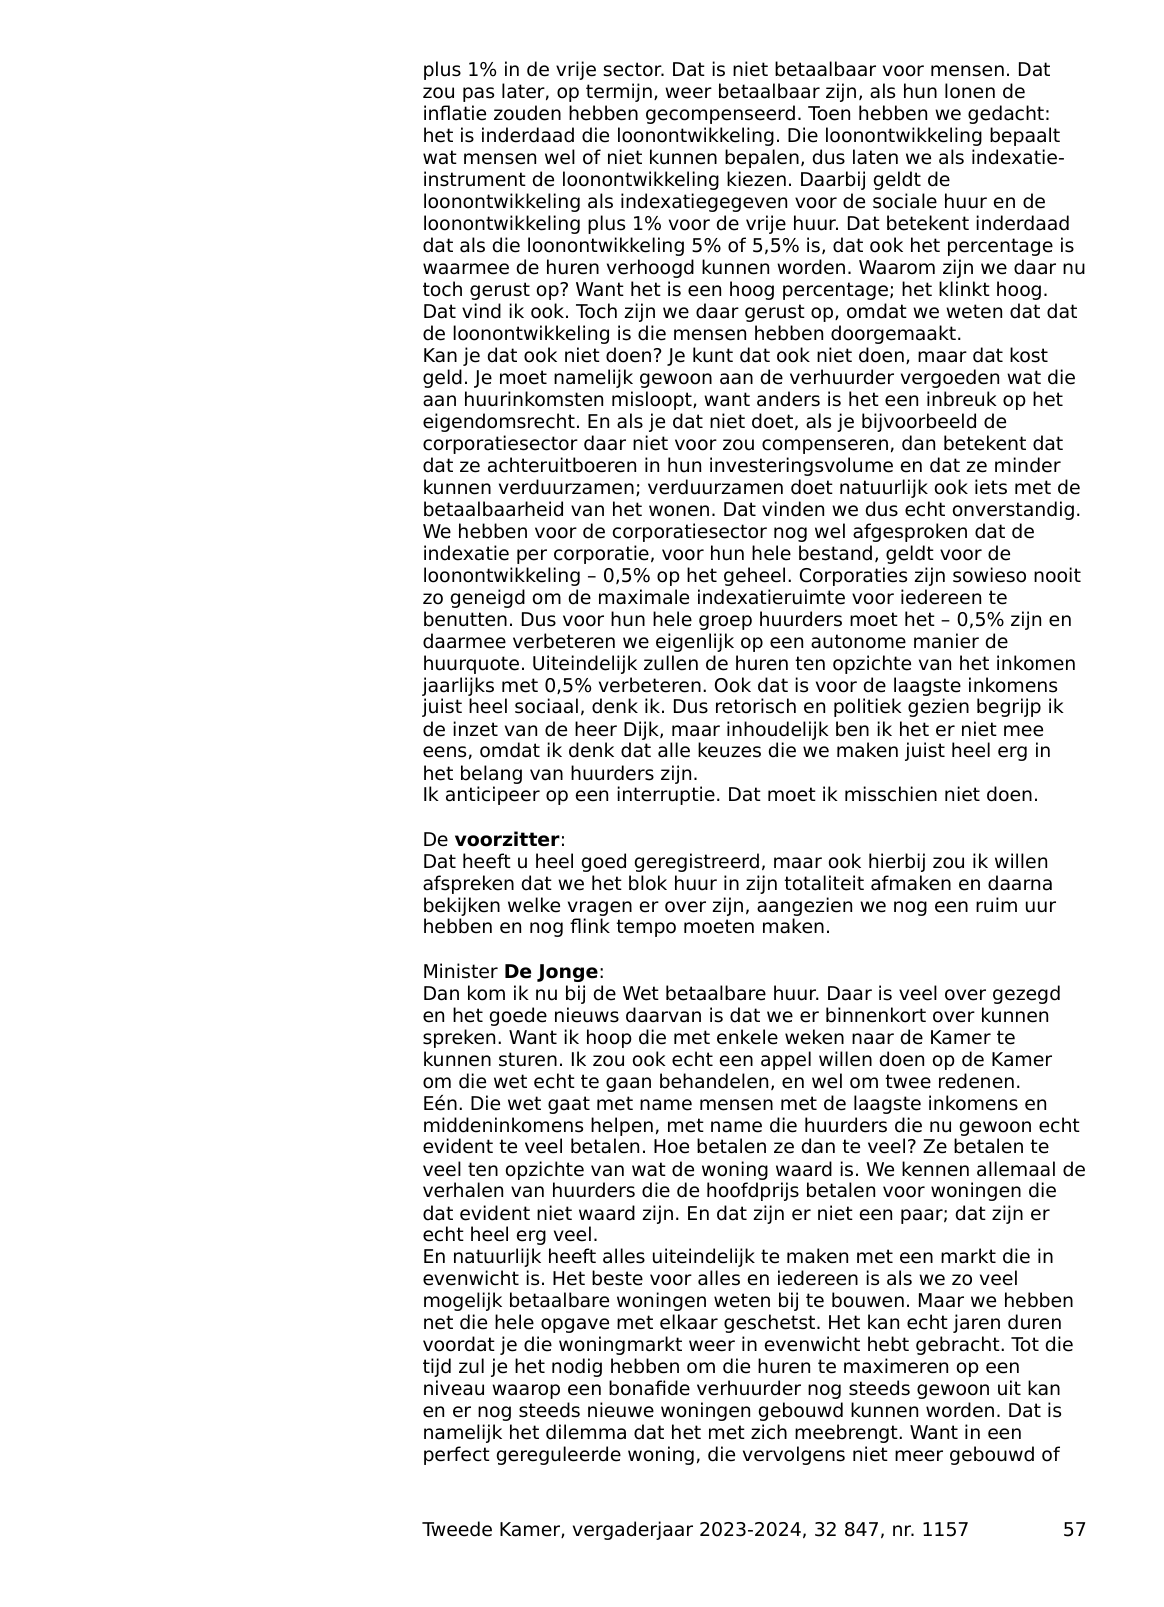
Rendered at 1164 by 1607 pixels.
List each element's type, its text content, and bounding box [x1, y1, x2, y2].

text Eén. Die wet gaat met name mensen met de laagste inkomens en middeninkomens helpen, met name die huurders die nu gewoon echt evident te veel betalen. Hoe betalen ze dan te veel? Ze betalen te veel ten opzichte van wat de woning waard is. We kennen allemaal de verhalen van huurders die de hoofdprijs betalen voor woningen die dat evident niet waard zijn. En dat zijn er niet een paar; dat zijn er echt heel erg veel. [422, 1092, 1087, 1246]
text Dan kom ik nu bij de Wet betaalbare huur. Daar is veel over gezegd en het goede nieuws daarvan is dat we er binnenkort over kunnen spreken. Want ik hoop die met enkele weken naar de Kamer te kunnen sturen. Ik zou ook echt een appel willen doen op de Kamer om die wet echt te gaan behandelen, en wel om twee redenen. [422, 983, 1087, 1092]
text En natuurlijk heeft alles uiteindelijk te maken met een markt die in evenwicht is. Het beste voor alles en iedereen is als we zo veel mogelijk betaalbare woningen weten bij te bouwen. Maar we hebben net die hele opgave met elkaar geschetst. Het kan echt jaren duren voordat je die woningmarkt weer in evenwicht hebt gebracht. Tot die tijd zul je het nodig hebben om die huren te maximeren op een niveau waarop een bonafide verhuurder nog steeds gewoon uit kan en er nog steeds nieuwe woningen gebouwd kunnen worden. Dat is namelijk het dilemma dat het met zich meebrengt. Want in een perfect gereguleerde woning, die vervolgens niet meer gebouwd of [422, 1246, 1087, 1466]
text plus 1% in de vrije sector. Dat is niet betaalbaar voor mensen. Dat zou pas later, op termijn, weer betaalbaar zijn, als hun lonen de inflatie zouden hebben gecompenseerd. Toen hebben we gedacht: het is inderdaad die loonontwikkeling. Die loonontwikkeling bepaalt wat mensen wel of niet kunnen bepalen, dus laten we als indexatie-instrument de loonontwikkeling kiezen. Daarbij geldt de loonontwikkeling als indexatiegegeven voor de sociale huur en de loonontwikkeling plus 1% voor de vrije huur. Dat betekent inderdaad dat als die loonontwikkeling 5% of 5,5% is, dat ook het percentage is waarmee de huren verhoogd kunnen worden. Waarom zijn we daar nu toch gerust op? Want het is een hoog percentage; het klinkt hoog. Dat vind ik ook. Toch zijn we daar gerust op, omdat we weten dat dat de loonontwikkeling is die mensen hebben doorgemaakt. [422, 59, 1087, 345]
text Kan je dat ook niet doen? Je kunt dat ook niet doen, maar dat kost geld. Je moet namelijk gewoon aan de verhuurder vergoeden wat die aan huurinkomsten misloopt, want anders is het een inbreuk op het eigendomsrecht. En als je dat niet doet, als je bijvoorbeeld de corporatiesector daar niet voor zou compenseren, dan betekent dat dat ze achteruitboeren in hun investeringsvolume en dat ze minder kunnen verduurzamen; verduurzamen doet natuurlijk ook iets met de betaalbaarheid van het wonen. Dat vinden we dus echt onverstandig. We hebben voor de corporatiesector nog wel afgesproken dat de indexatie per corporatie, voor hun hele bestand, geldt voor de loonontwikkeling – 0,5% op het geheel. Corporaties zijn sowieso nooit zo geneigd om de maximale indexatieruimte voor iedereen te benutten. Dus voor hun hele groep huurders moet het – 0,5% zijn en daarmee verbeteren we eigenlijk op een autonome manier de huurquote. Uiteindelijk zullen de huren ten opzichte van het inkomen jaarlijks met 0,5% verbeteren. Ook dat is voor de laagste inkomens juist heel sociaal, denk ik. Dus retorisch en politiek gezien begrijp ik de inzet van de heer Dijk, maar inhoudelijk ben ik het er niet mee eens, omdat ik denk dat alle keuzes die we maken juist heel erg in het belang van huurders zijn. [422, 345, 1087, 784]
text Minister De Jonge: [422, 961, 1087, 983]
text Dat heeft u heel goed geregistreerd, maar ook hierbij zou ik willen afspreken dat we het blok huur in zijn totaliteit afmaken en daarna bekijken welke vragen er over zijn, aangezien we nog een ruim uur hebben en nog flink tempo moeten maken. [422, 851, 1087, 938]
text De voorzitter: [422, 828, 1087, 851]
text Ik anticipeer op een interruptie. Dat moet ik misschien niet doen. [422, 784, 1087, 806]
